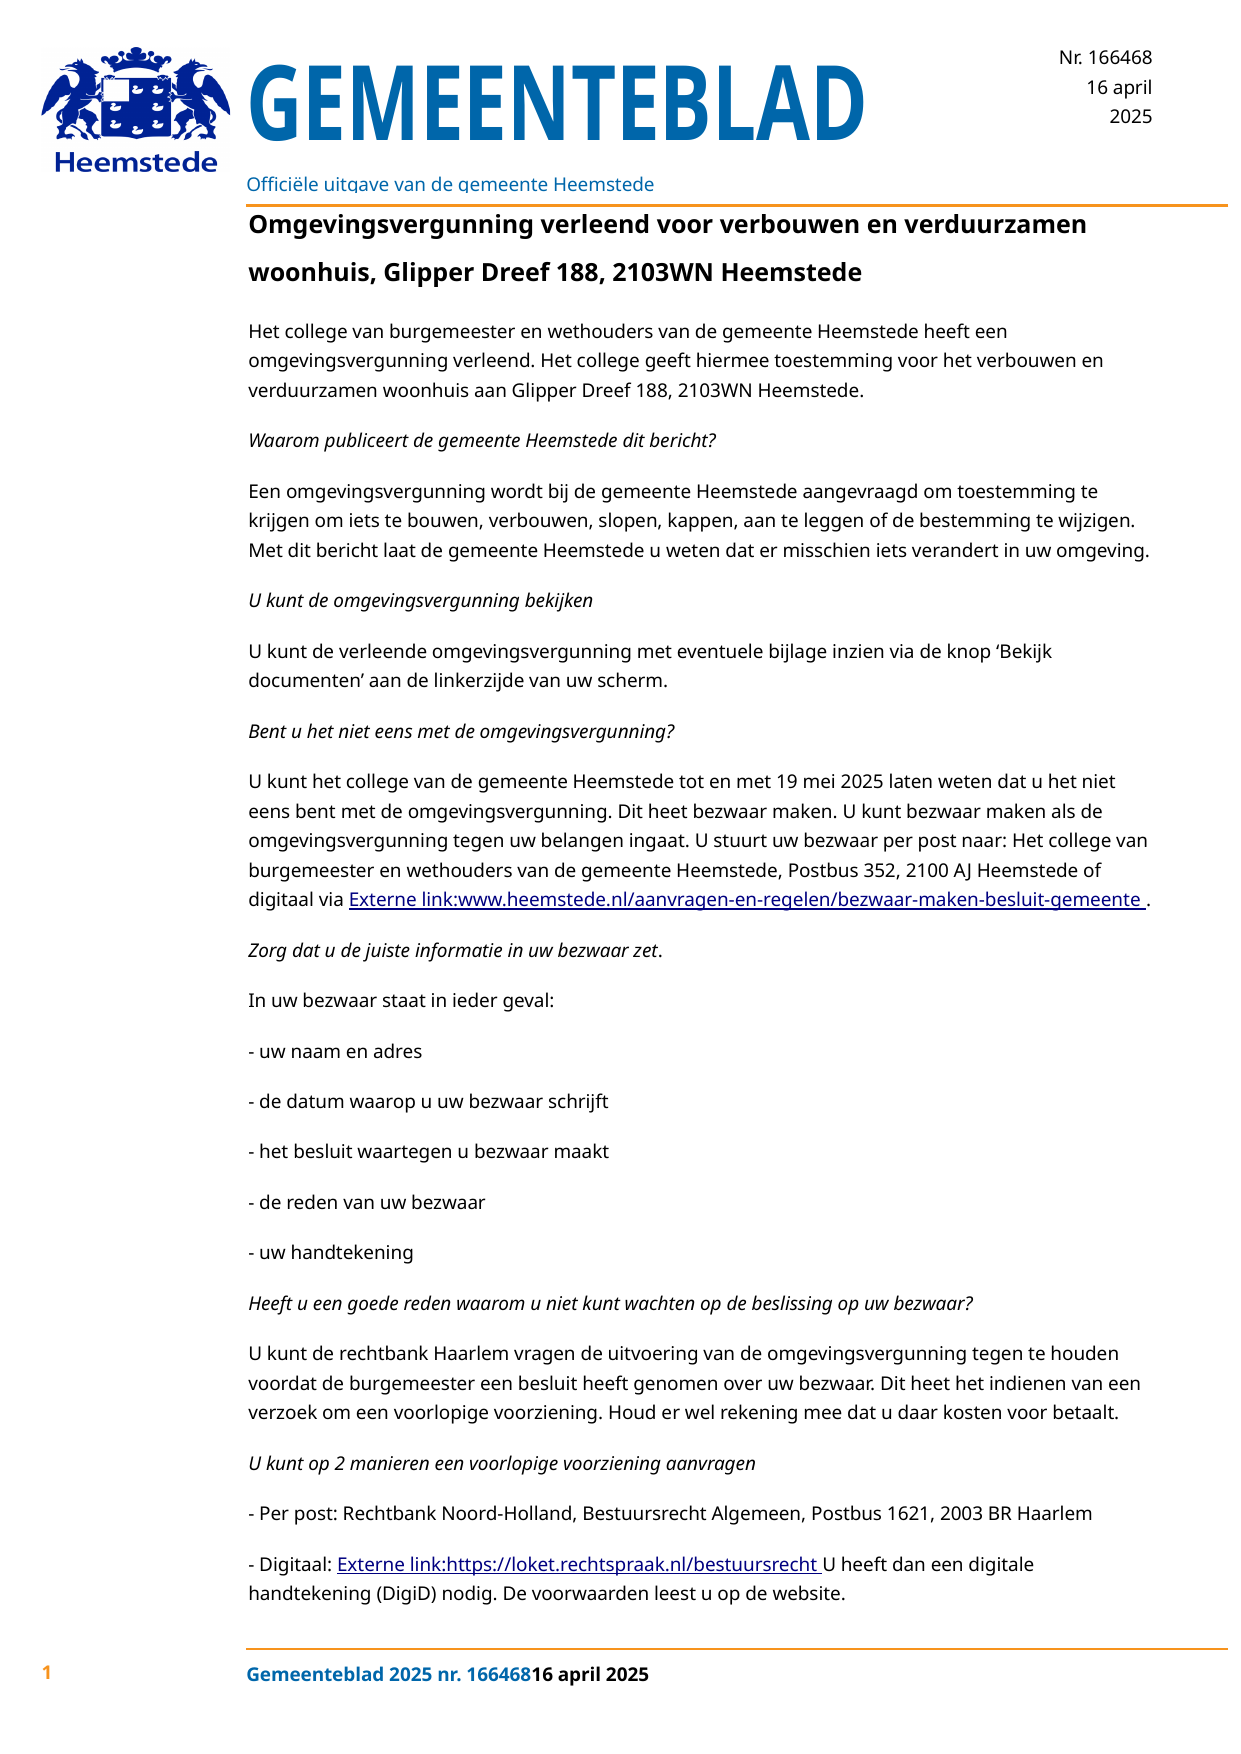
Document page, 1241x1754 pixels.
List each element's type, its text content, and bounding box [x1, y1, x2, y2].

text U kunt de verleende omgevingsvergunning met eventuele bijlage inzien via de knop ‘Bekijk documenten’ aan de linkerzijde van uw scherm. [248, 638, 1152, 693]
text - uw naam en adres [248, 1038, 1152, 1064]
text - de reden van uw bezwaar [248, 1189, 1152, 1215]
text In uw bezwaar staat in ieder geval: [248, 987, 1152, 1013]
text Het college van burgemeester en wethouders van de gemeente Heemstede heeft een omgevingsvergunning verleend. Het college geeft hiermee toestemming voor het verbouwen en verduurzamen woonhuis aan Glipper Dreef 188, 2103WN Heemstede. [248, 318, 1152, 403]
text Een omgevingsvergunning wordt bij de gemeente Heemstede aangevraagd om toestemming te krijgen om iets te bouwen, verbouwen, slopen, kappen, aan te leggen of de bestemming te wijzigen. Met dit bericht laat de gemeente Heemstede u weten dat er misschien iets verandert in uw omgeving. [248, 478, 1152, 563]
picture [41, 47, 231, 172]
text - de datum waarop u uw bezwaar schrijft [248, 1088, 1152, 1114]
text U kunt de omgevingsvergunning bekijken [248, 587, 1152, 613]
text - Per post: Rechtbank Noord-Holland, Bestuursrecht Algemeen, Postbus 1621, 2003 BR Haarlem [248, 1500, 1152, 1526]
text - Digitaal: Externe link:https://loket.rechtspraak.nl/bestuursrecht U heeft dan een digitale handtekening (DigiD) nodig. De voorwaarden leest u op de website. [248, 1551, 1152, 1606]
text - uw handtekening [248, 1239, 1152, 1265]
text U kunt de rechtbank Haarlem vragen de uitvoering van de omgevingsvergunning tegen te houden voordat de burgemeester een besluit heeft genomen over uw bezwaar. Dit heet het indienen van een verzoek om een voorlopige voorziening. Houd er wel rekening mee dat u daar kosten voor betaalt. [248, 1340, 1152, 1425]
text U kunt het college van de gemeente Heemstede tot en met 19 mei 2025 laten weten dat u het niet eens bent met de omgevingsvergunning. Dit heet bezwaar maken. U kunt bezwaar maken als de omgevingsvergunning tegen uw belangen ingaat. U stuurt uw bezwaar per post naar: Het college van burgemeester en wethouders van de gemeente Heemstede, Postbus 352, 2100 AJ Heemstede of digitaal via Externe link:www.heemstede.nl/aanvragen-en-regelen/bezwaar-maken-besluit-gemeente . [248, 768, 1152, 912]
text U kunt op 2 manieren een voorlopige voorziening aanvragen [248, 1450, 1152, 1476]
text Waarom publiceert de gemeente Heemstede dit bericht? [248, 427, 1152, 453]
text Heeft u een goede reden waarom u niet kunt wachten op de beslissing op uw bezwaar? [248, 1290, 1152, 1316]
text - het besluit waartegen u bezwaar maakt [248, 1139, 1152, 1164]
text Zorg dat u de juiste informatie in uw bezwaar zet. [248, 937, 1152, 963]
text Bent u het niet eens met de omgevingsvergunning? [248, 718, 1152, 744]
text Omgevingsvergunning verleend voor verbouwen en verduurzamen woonhuis, Glipper Dreef 188, 2103WN Heemstede [248, 207, 1152, 288]
